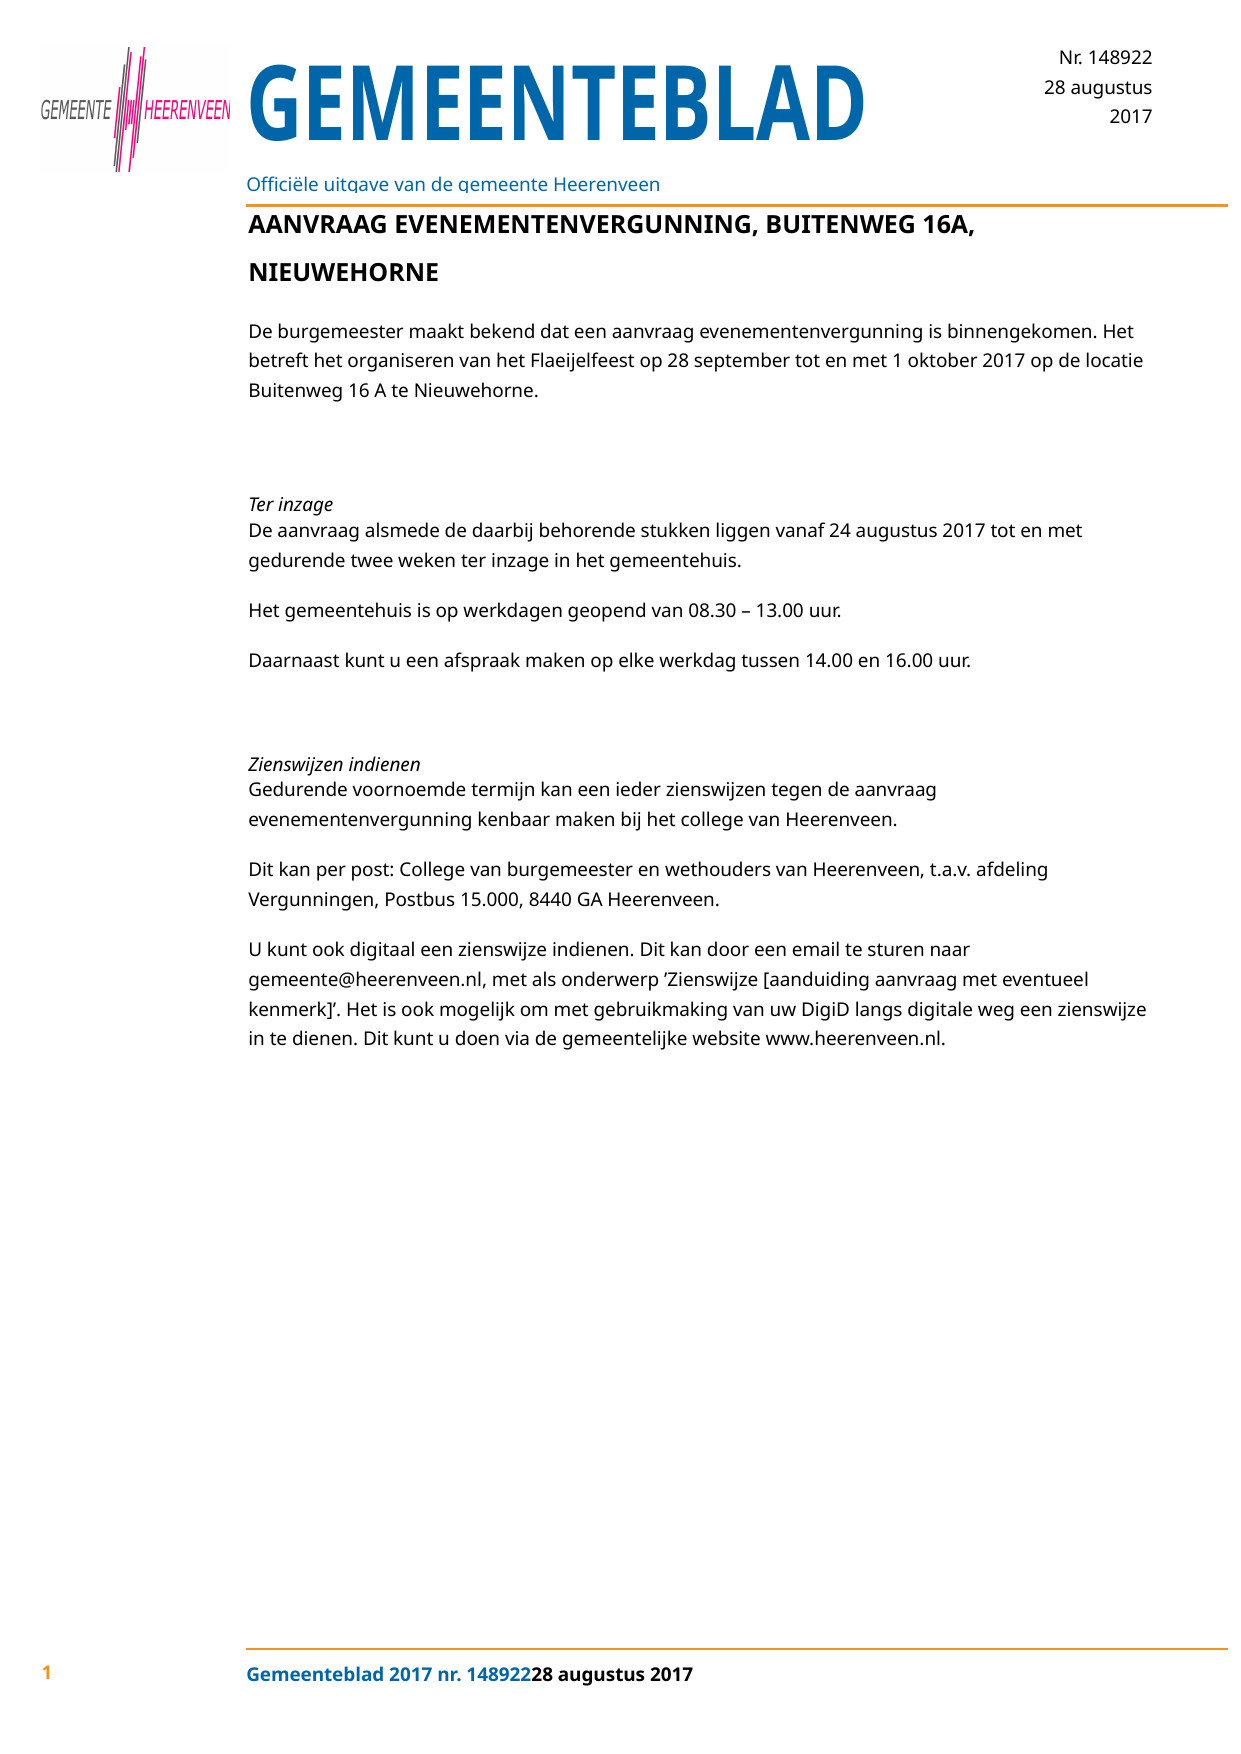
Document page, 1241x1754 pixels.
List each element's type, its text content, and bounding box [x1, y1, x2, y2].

text De burgemeester maakt bekend dat een aanvraag evenementenvergunning is binnengekomen. Het betreft het organiseren van het Flaeijelfeest op 28 september tot en met 1 oktober 2017 op de locatie Buitenweg 16 A te Nieuwehorne. [248, 318, 1152, 403]
text Het gemeentehuis is op werkdagen geopend van 08.30 – 13.00 uur. [248, 597, 1152, 623]
text Zienswijzen indienen [248, 751, 1152, 777]
text De aanvraag alsmede de daarbij behorende stukken liggen vanaf 24 augustus 2017 tot en met gedurende twee weken ter inzage in het gemeentehuis. [248, 517, 1152, 572]
text Ter inzage [248, 491, 1152, 517]
text Daarnaast kunt u een afspraak maken op elke werkdag tussen 14.00 en 16.00 uur. [248, 648, 1152, 673]
text Dit kan per post: College van burgemeester en wethouders van Heerenveen, t.a.v. afdeling Vergunningen, Postbus 15.000, 8440 GA Heerenveen. [248, 857, 1152, 912]
text U kunt ook digitaal een zienswijze indienen. Dit kan door een email te sturen naar gemeente@heerenveen.nl, met als onderwerp ’Zienswijze [aanduiding aanvraag met eventueel kenmerk]’. Het is ook mogelijk om met gebruikmaking van uw DigiD langs digitale weg een zienswijze in te dienen. Dit kunt u doen via de gemeentelijke website www.heerenveen.nl. [248, 937, 1152, 1051]
picture [41, 47, 231, 172]
text Gedurende voornoemde termijn kan een ieder zienswijzen tegen de aanvraag evenementenvergunning kenbaar maken bij het college van Heerenveen. [248, 777, 1152, 832]
text AANVRAAG EVENEMENTENVERGUNNING, BUITENWEG 16A, NIEUWEHORNE [248, 207, 1152, 288]
